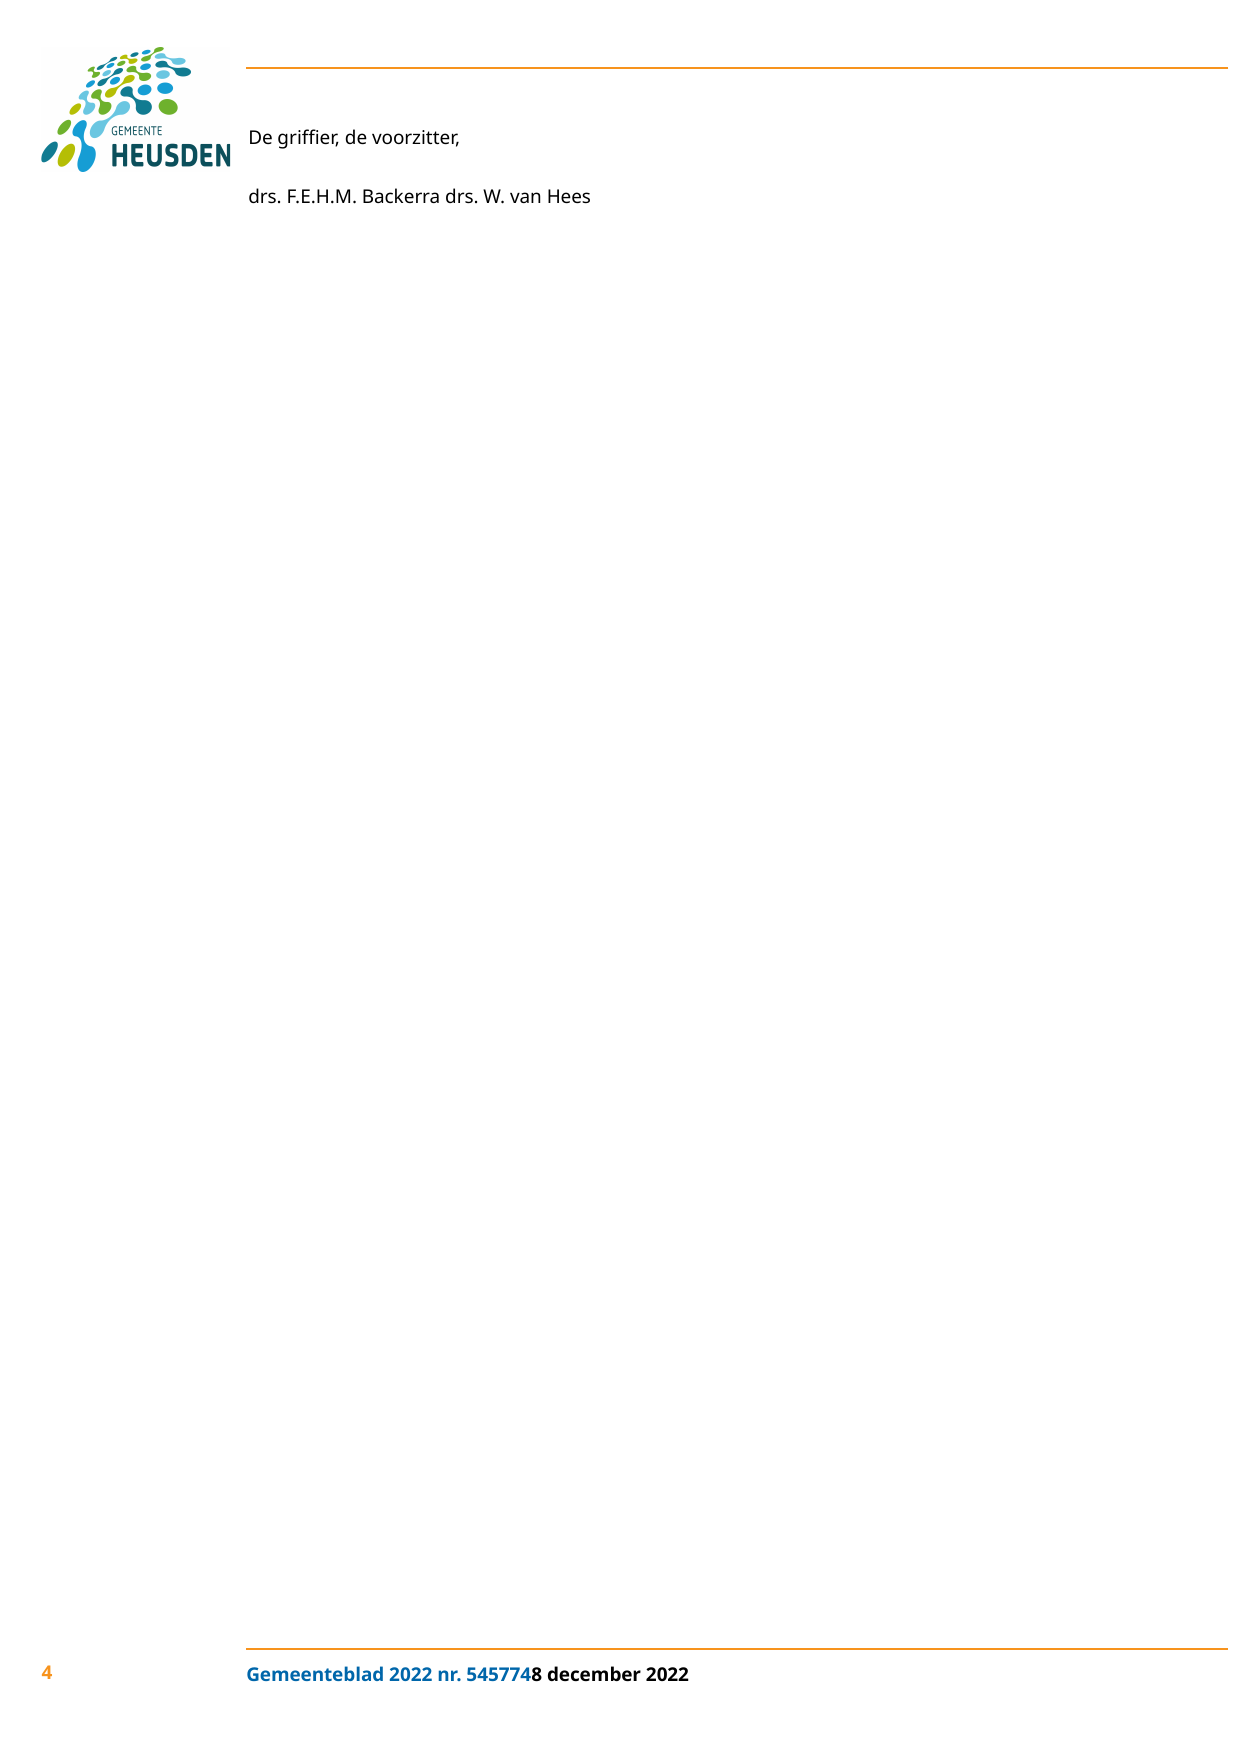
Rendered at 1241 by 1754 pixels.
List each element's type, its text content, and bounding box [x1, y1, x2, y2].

text De griffier, de voorzitter, [248, 124, 1152, 150]
picture [41, 47, 231, 172]
text drs. F.E.H.M. Backerra drs. W. van Hees [248, 183, 1152, 209]
